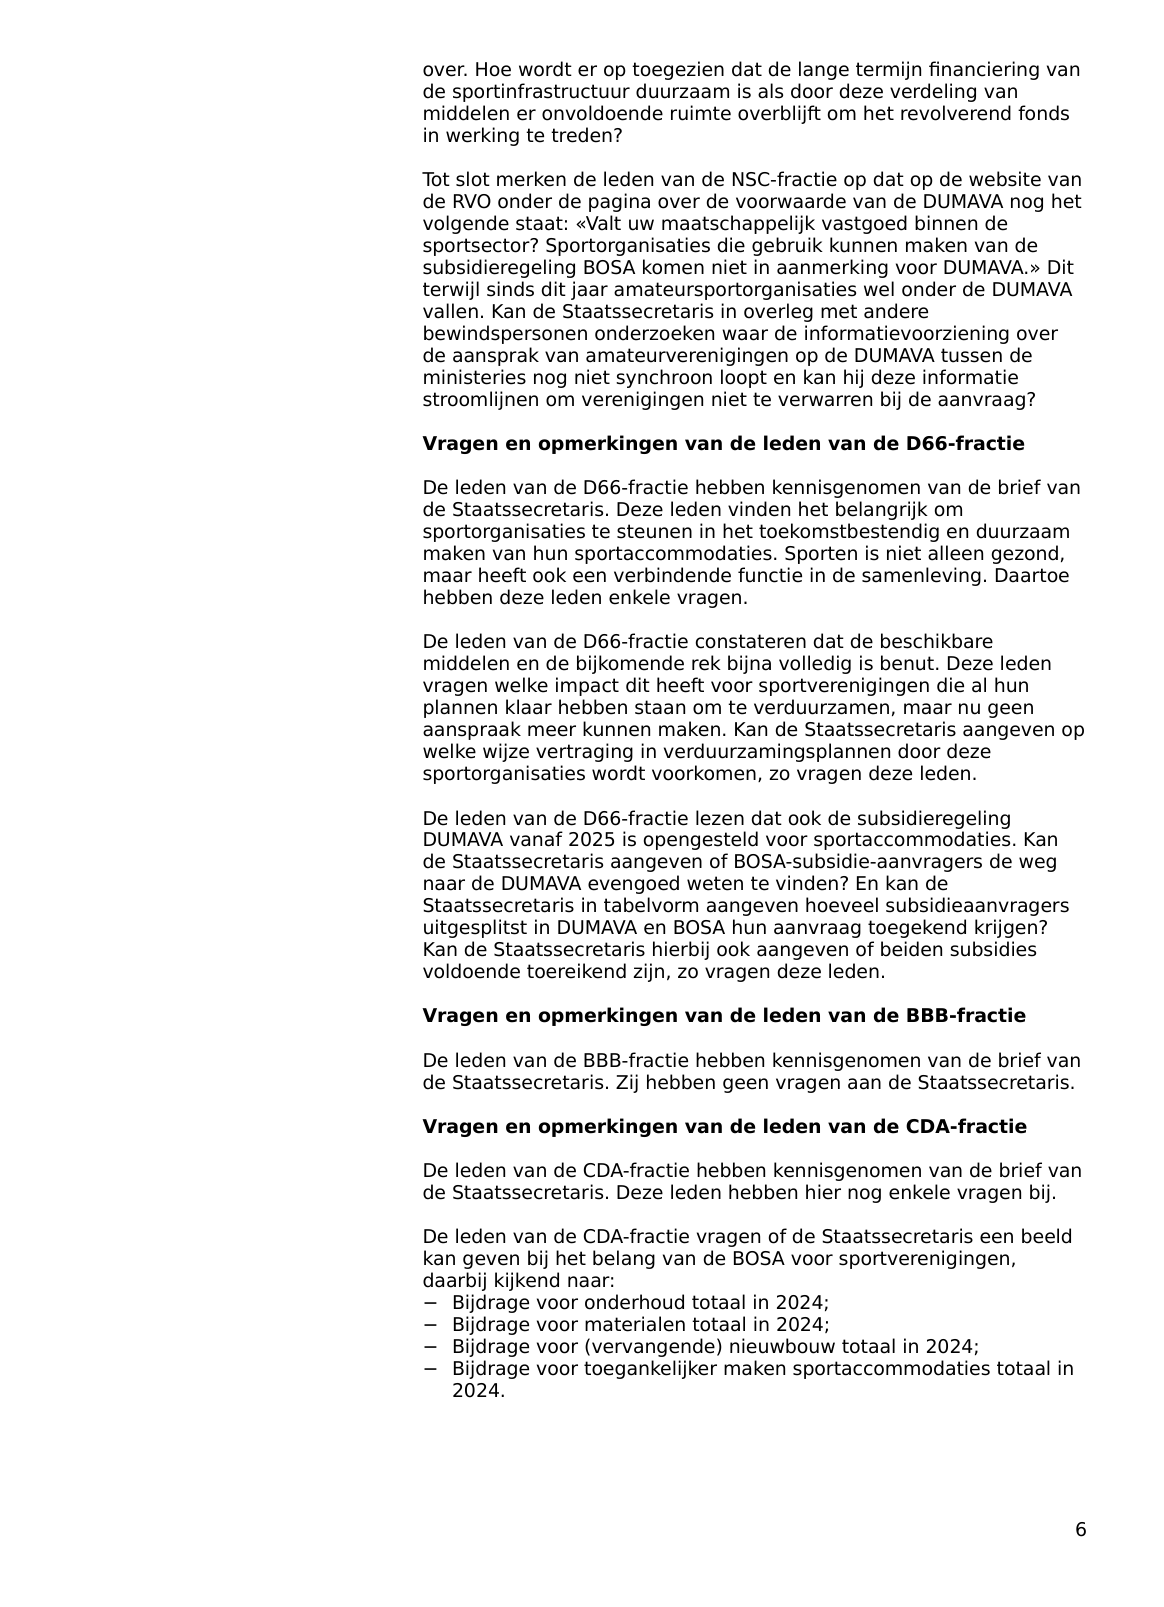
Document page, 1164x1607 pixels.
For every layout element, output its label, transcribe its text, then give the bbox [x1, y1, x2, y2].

text over. Hoe wordt er op toegezien dat de lange termijn financiering van de sportinfrastructuur duurzaam is als door deze verdeling van middelen er onvoldoende ruimte overblijft om het revolverend fonds in werking te treden? [422, 59, 1087, 147]
text De leden van de D66-fractie constateren dat de beschikbare middelen en de bijkomende rek bijna volledig is benut. Deze leden vragen welke impact dit heeft voor sportverenigingen die al hun plannen klaar hebben staan om te verduurzamen, maar nu geen aanspraak meer kunnen maken. Kan de Staatssecretaris aangeven op welke wijze vertraging in verduurzamingsplannen door deze sportorganisaties wordt voorkomen, zo vragen deze leden. [422, 631, 1087, 785]
text De leden van de CDA-fractie hebben kennisgenomen van de brief van de Staatssecretaris. Deze leden hebben hier nog enkele vragen bij. [422, 1160, 1087, 1204]
text Tot slot merken de leden van de NSC-fractie op dat op de website van de RVO onder de pagina over de voorwaarde van de DUMAVA nog het volgende staat: «Valt uw maatschappelijk vastgoed binnen de sportsector? Sportorganisaties die gebruik kunnen maken van de subsidieregeling BOSA komen niet in aanmerking voor DUMAVA.» Dit terwijl sinds dit jaar amateursportorganisaties wel onder de DUMAVA vallen. Kan de Staatssecretaris in overleg met andere bewindspersonen onderzoeken waar de informatievoorziening over de aansprak van amateurverenigingen op de DUMAVA tussen de ministeries nog niet synchroon loopt en kan hij deze informatie stroomlijnen om verenigingen niet te verwarren bij de aanvraag? [422, 169, 1087, 411]
text De leden van de D66-fractie lezen dat ook de subsidieregeling DUMAVA vanaf 2025 is opengesteld voor sportaccommodaties. Kan de Staatssecretaris aangeven of BOSA-subsidie-aanvragers de weg naar de DUMAVA evengoed weten te vinden? En kan de Staatssecretaris in tabelvorm aangeven hoeveel subsidieaanvragers uitgesplitst in DUMAVA en BOSA hun aanvraag toegekend krijgen? Kan de Staatssecretaris hierbij ook aangeven of beiden subsidies voldoende toereikend zijn, zo vragen deze leden. [422, 807, 1087, 983]
text − Bijdrage voor materialen totaal in 2024; [422, 1314, 1087, 1336]
text De leden van de BBB-fractie hebben kennisgenomen van de brief van de Staatssecretaris. Zij hebben geen vragen aan de Staatssecretaris. [422, 1049, 1087, 1093]
subtitle Vragen en opmerkingen van de leden van de D66-fractie [422, 433, 1087, 455]
subtitle Vragen en opmerkingen van de leden van de CDA-fractie [422, 1116, 1087, 1138]
text De leden van de CDA-fractie vragen of de Staatssecretaris een beeld kan geven bij het belang van de BOSA voor sportverenigingen, daarbij kijkend naar: [422, 1226, 1087, 1292]
text − Bijdrage voor (vervangende) nieuwbouw totaal in 2024; [422, 1336, 1087, 1358]
text − Bijdrage voor toegankelijker maken sportaccommodaties totaal in 2024. [422, 1358, 1087, 1402]
text − Bijdrage voor onderhoud totaal in 2024; [422, 1292, 1087, 1314]
text De leden van de D66-fractie hebben kennisgenomen van de brief van de Staatssecretaris. Deze leden vinden het belangrijk om sportorganisaties te steunen in het toekomstbestendig en duurzaam maken van hun sportaccommodaties. Sporten is niet alleen gezond, maar heeft ook een verbindende functie in de samenleving. Daartoe hebben deze leden enkele vragen. [422, 477, 1087, 609]
subtitle Vragen en opmerkingen van de leden van de BBB-fractie [422, 1005, 1087, 1027]
